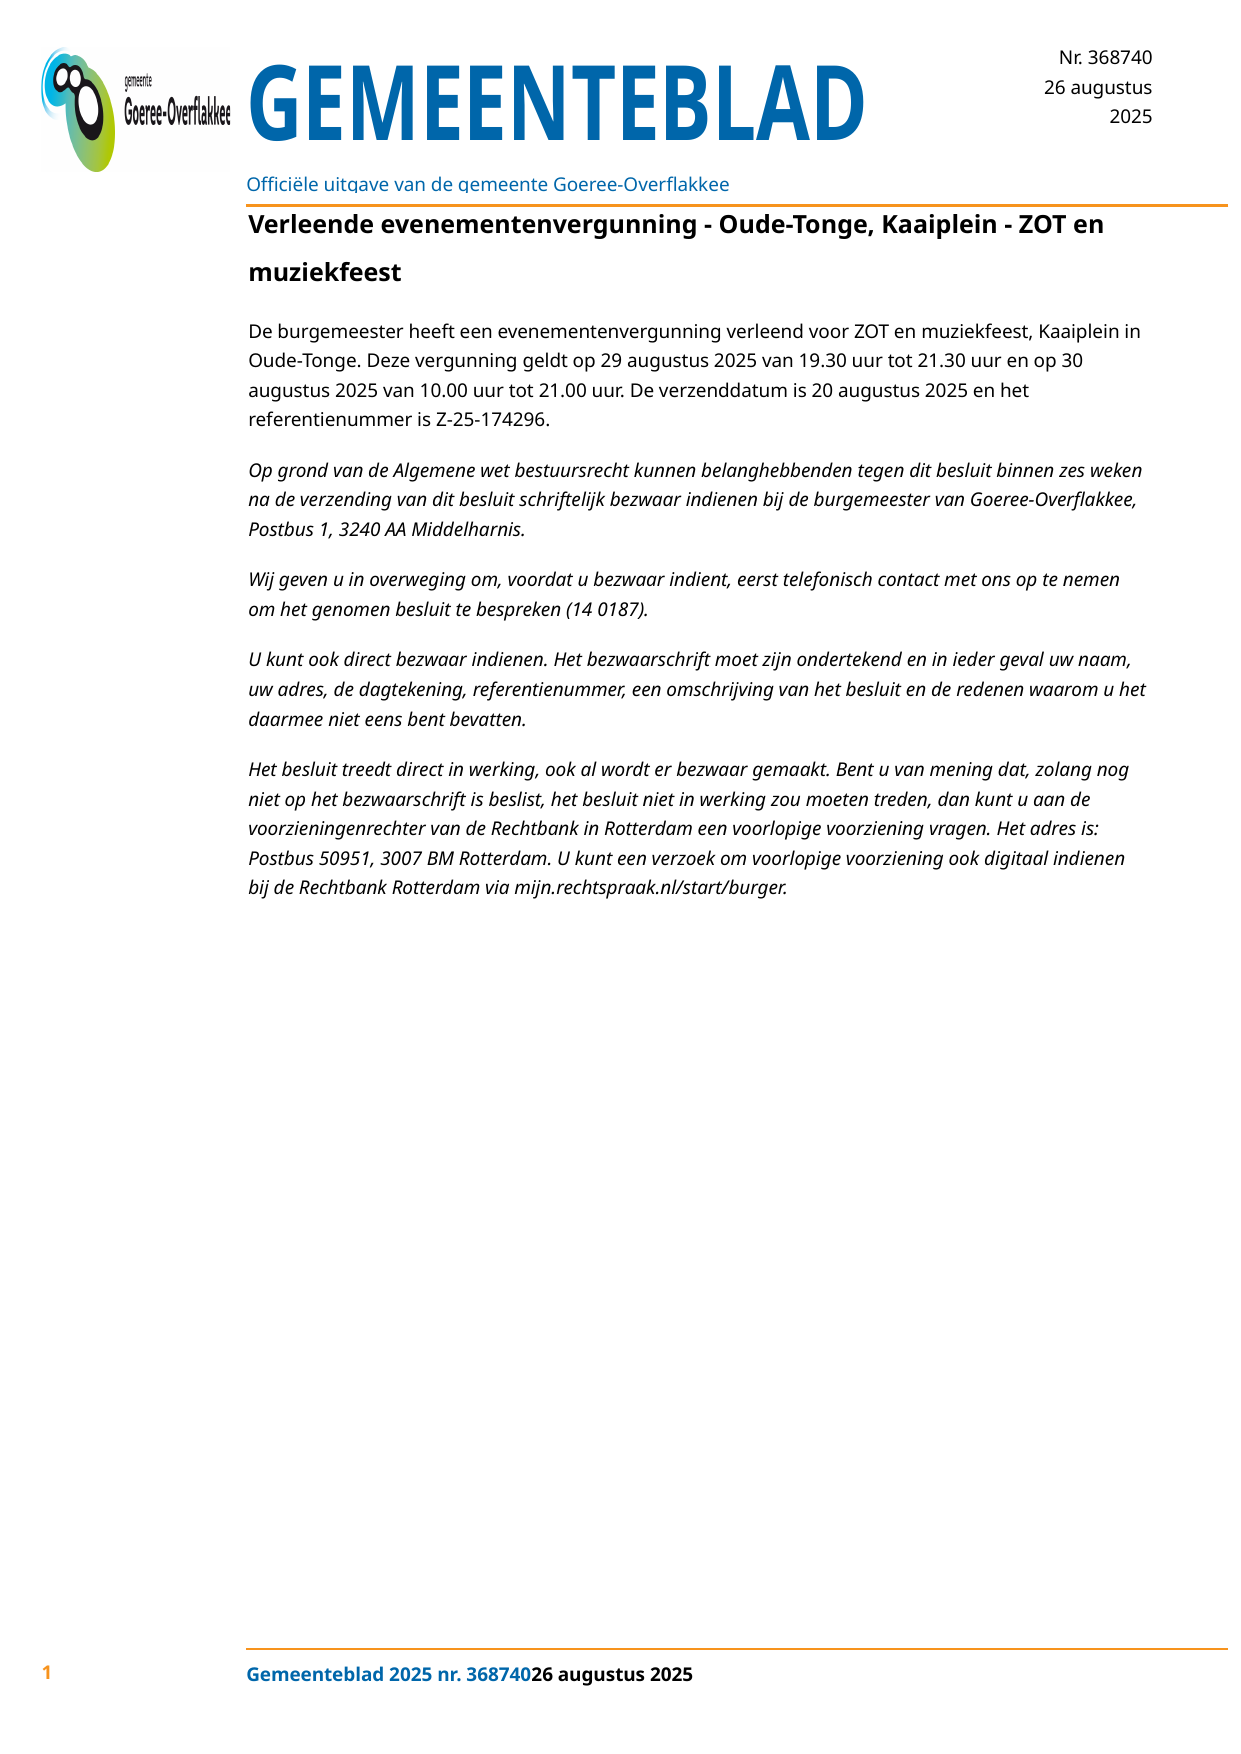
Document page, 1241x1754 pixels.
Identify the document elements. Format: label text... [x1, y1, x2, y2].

text De burgemeester heeft een evenementenvergunning verleend voor ZOT en muziekfeest, Kaaiplein in Oude-Tonge. Deze vergunning geldt op 29 augustus 2025 van 19.30 uur tot 21.30 uur en op 30 augustus 2025 van 10.00 uur tot 21.00 uur. De verzenddatum is 20 augustus 2025 en het referentienummer is Z-25-174296. [248, 318, 1152, 432]
text Het besluit treedt direct in werking, ook al wordt er bezwaar gemaakt. Bent u van mening dat, zolang nog niet op het bezwaarschrift is beslist, het besluit niet in werking zou moeten treden, dan kunt u aan de voorzieningenrechter van de Rechtbank in Rotterdam een voorlopige voorziening vragen. Het adres is: Postbus 50951, 3007 BM Rotterdam. U kunt een verzoek om voorlopige voorziening ook digitaal indienen bij de Rechtbank Rotterdam via mijn.rechtspraak.nl/start/burger. [248, 756, 1152, 900]
text Verleende evenementenvergunning - Oude-Tonge, Kaaiplein - ZOT en muziekfeest [248, 207, 1152, 288]
text Wij geven u in overweging om, voordat u bezwaar indient, eerst telefonisch contact met ons op te nemen om het genomen besluit te bespreken (14 0187). [248, 567, 1152, 622]
text Op grond van de Algemene wet bestuursrecht kunnen belanghebbenden tegen dit besluit binnen zes weken na de verzending van dit besluit schriftelijk bezwaar indienen bij de burgemeester van Goeree-Overflakkee, Postbus 1, 3240 AA Middelharnis. [248, 457, 1152, 542]
picture [41, 47, 231, 172]
text U kunt ook direct bezwaar indienen. Het bezwaarschrift moet zijn ondertekend en in ieder geval uw naam, uw adres, de dagtekening, referentienummer, een omschrijving van het besluit en de redenen waarom u het daarmee niet eens bent bevatten. [248, 647, 1152, 732]
